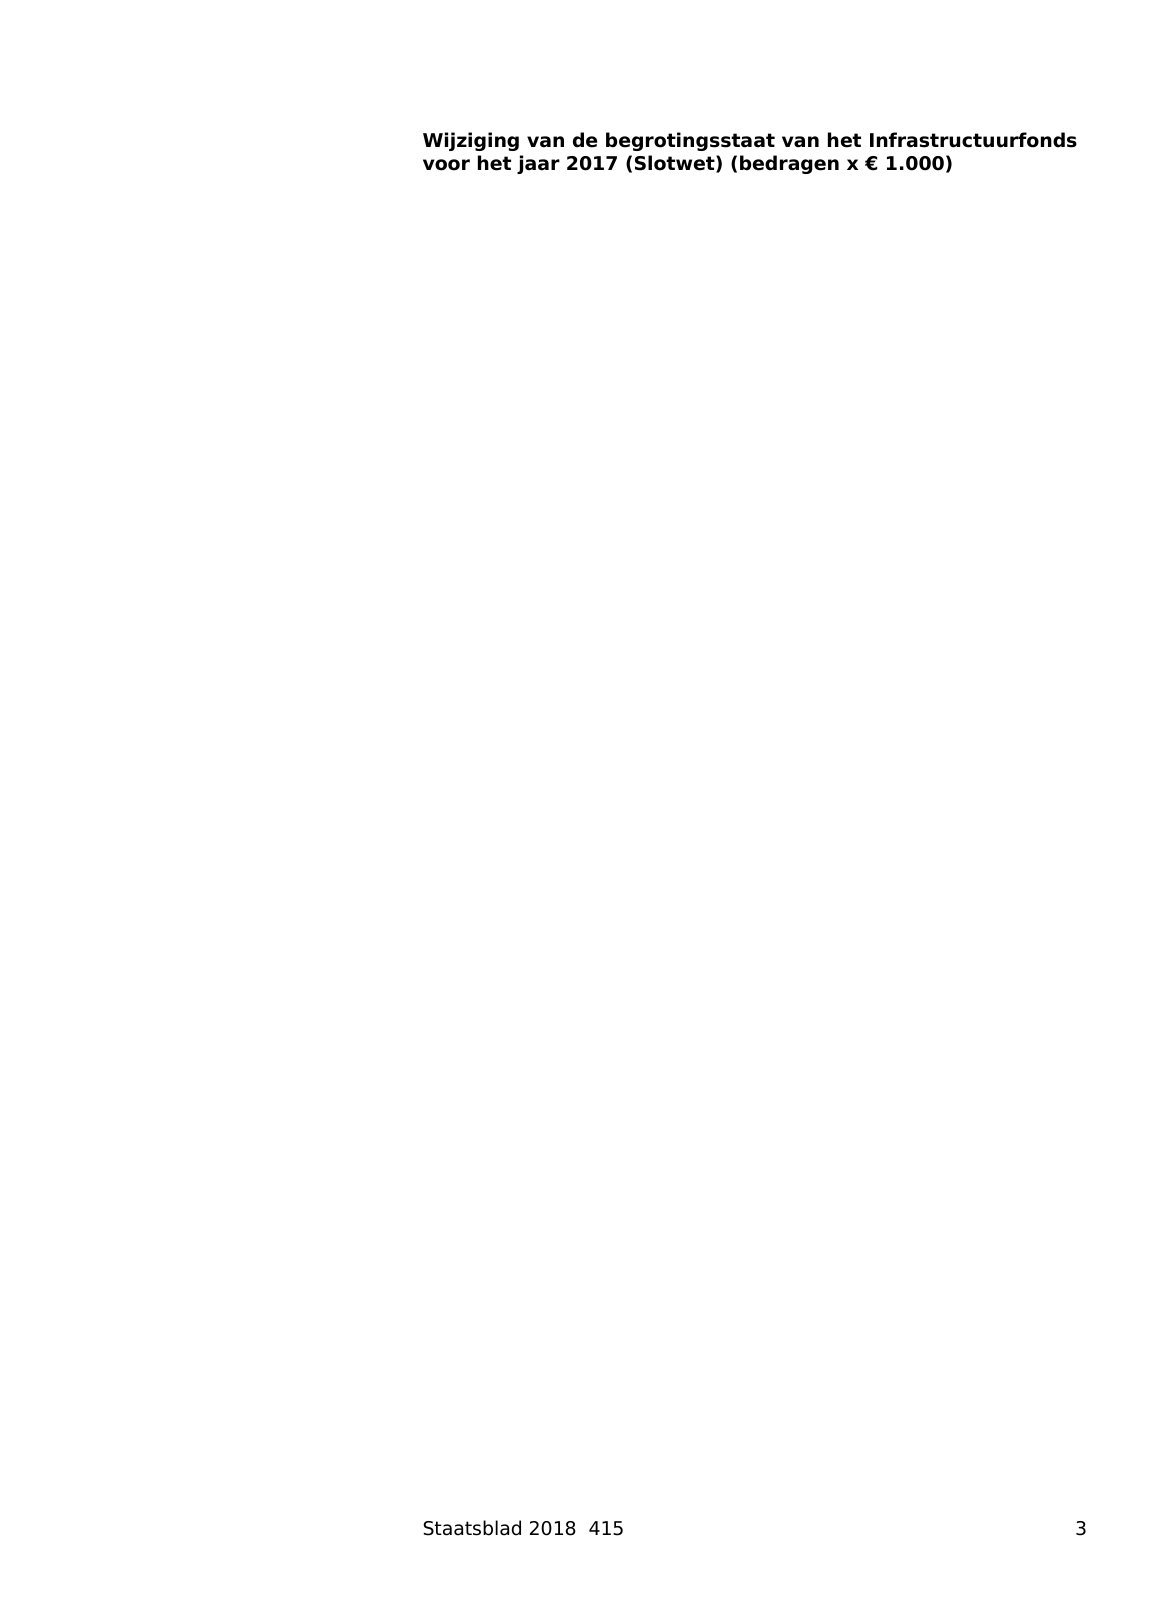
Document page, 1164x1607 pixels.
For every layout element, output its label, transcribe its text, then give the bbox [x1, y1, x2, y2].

subtitle Wijziging van de begrotingsstaat van het Infrastructuurfonds voor het jaar 2017 (Slotwet) (bedragen x € 1.000) [422, 130, 1087, 174]
